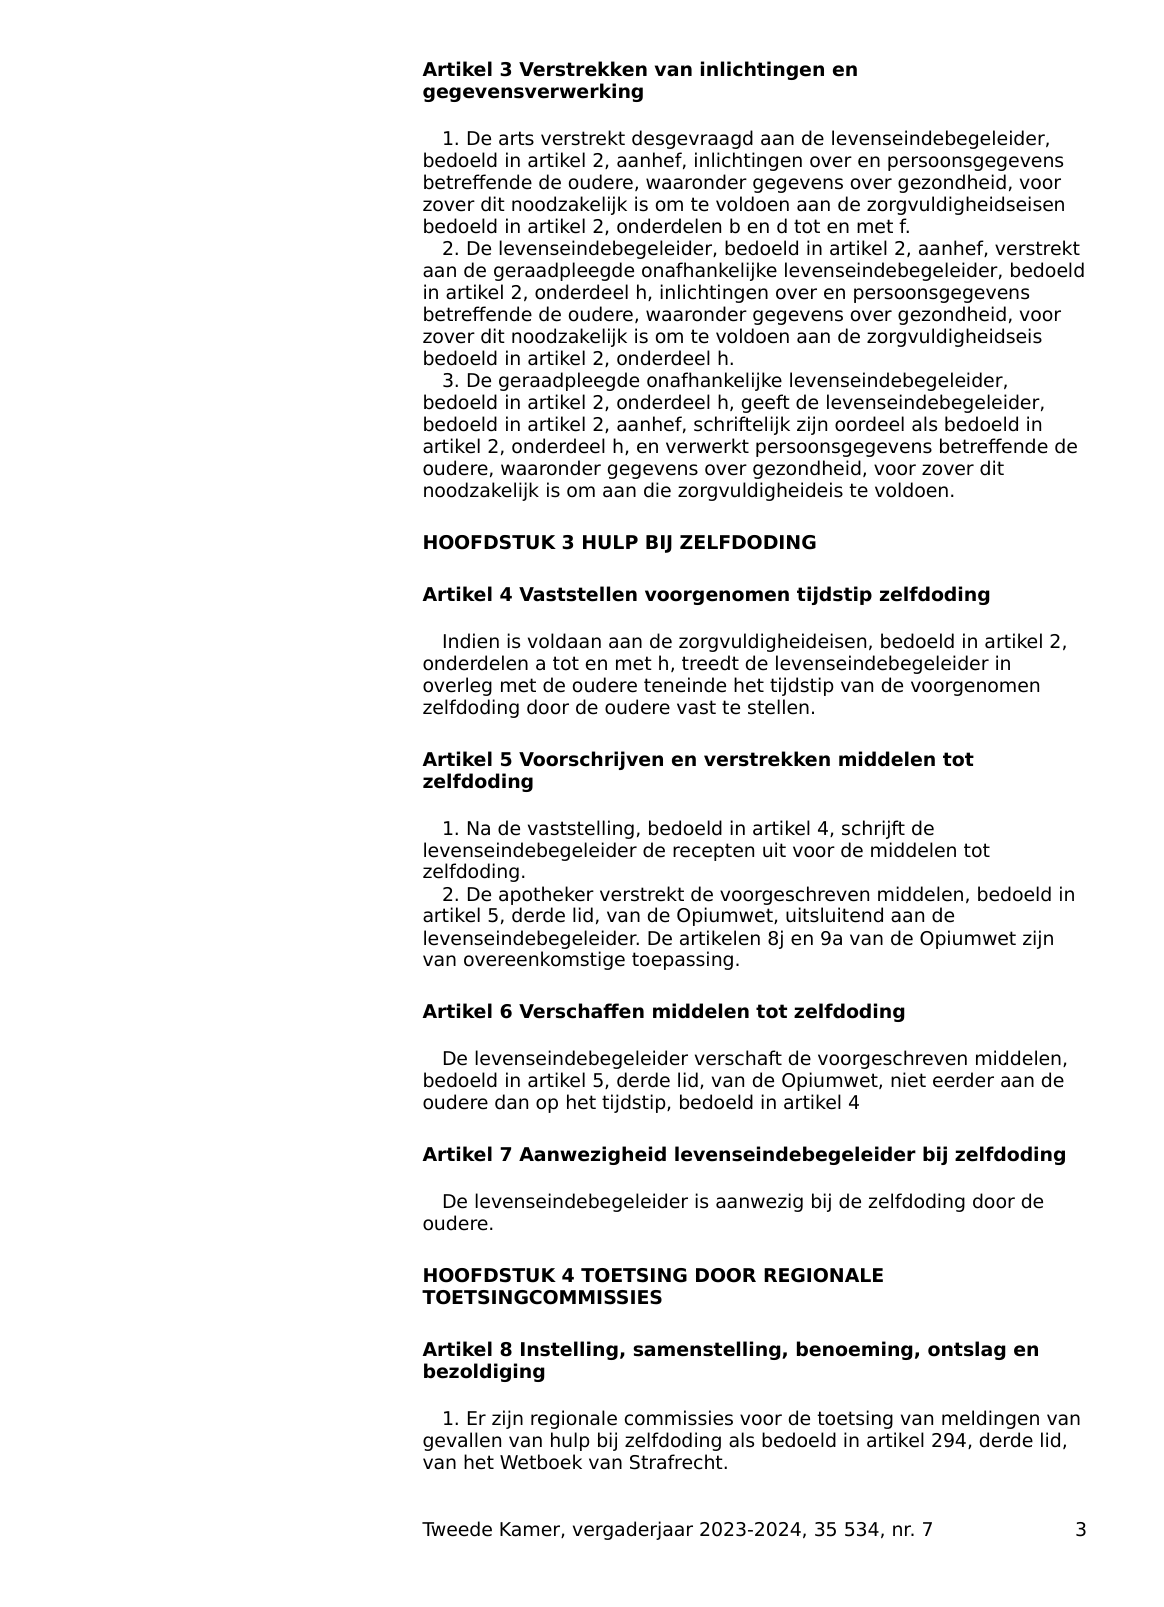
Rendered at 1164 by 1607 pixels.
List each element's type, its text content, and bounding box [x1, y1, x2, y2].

subtitle Artikel 3 Verstrekken van inlichtingen en gegevensverwerking [422, 59, 1087, 103]
subtitle Artikel 5 Voorschrijven en verstrekken middelen tot zelfdoding [422, 748, 1087, 792]
subtitle Artikel 7 Aanwezigheid levenseindebegeleider bij zelfdoding [422, 1144, 1087, 1166]
subtitle Artikel 4 Vaststellen voorgenomen tijdstip zelfdoding [422, 584, 1087, 606]
text 1. Na de vaststelling, bedoeld in artikel 4, schrijft de levenseindebegeleider de recepten uit voor de middelen tot zelfdoding. [422, 817, 1087, 883]
text De levenseindebegeleider is aanwezig bij de zelfdoding door de oudere. [422, 1191, 1087, 1235]
text 2. De apotheker verstrekt de voorgeschreven middelen, bedoeld in artikel 5, derde lid, van de Opiumwet, uitsluitend aan de levenseindebegeleider. De artikelen 8j en 9a van de Opiumwet zijn van overeenkomstige toepassing. [422, 883, 1087, 971]
text 2. De levenseindebegeleider, bedoeld in artikel 2, aanhef, verstrekt aan de geraadpleegde onafhankelijke levenseindebegeleider, bedoeld in artikel 2, onderdeel h, inlichtingen over en persoonsgegevens betreffende de oudere, waaronder gegevens over gezondheid, voor zover dit noodzakelijk is om te voldoen aan de zorgvuldigheidseis bedoeld in artikel 2, onderdeel h. [422, 238, 1087, 370]
text 3. De geraadpleegde onafhankelijke levenseindebegeleider, bedoeld in artikel 2, onderdeel h, geeft de levenseindebegeleider, bedoeld in artikel 2, aanhef, schriftelijk zijn oordeel als bedoeld in artikel 2, onderdeel h, en verwerkt persoonsgegevens betreffende de oudere, waaronder gegevens over gezondheid, voor zover dit noodzakelijk is om aan die zorgvuldigheideis te voldoen. [422, 370, 1087, 502]
text 1. Er zijn regionale commissies voor de toetsing van meldingen van gevallen van hulp bij zelfdoding als bedoeld in artikel 294, derde lid, van het Wetboek van Strafrecht. [422, 1408, 1087, 1474]
subtitle Artikel 8 Instelling, samenstelling, benoeming, ontslag en bezoldiging [422, 1339, 1087, 1383]
subtitle Artikel 6 Verschaffen middelen tot zelfdoding [422, 1001, 1087, 1023]
subtitle HOOFDSTUK 4 TOETSING DOOR REGIONALE TOETSINGCOMMISSIES [422, 1265, 1087, 1309]
text 1. De arts verstrekt desgevraagd aan de levenseindebegeleider, bedoeld in artikel 2, aanhef, inlichtingen over en persoonsgegevens betreffende de oudere, waaronder gegevens over gezondheid, voor zover dit noodzakelijk is om te voldoen aan de zorgvuldigheidseisen bedoeld in artikel 2, onderdelen b en d tot en met f. [422, 128, 1087, 238]
subtitle HOOFDSTUK 3 HULP BIJ ZELFDODING [422, 532, 1087, 554]
text De levenseindebegeleider verschaft de voorgeschreven middelen, bedoeld in artikel 5, derde lid, van de Opiumwet, niet eerder aan de oudere dan op het tijdstip, bedoeld in artikel 4 [422, 1048, 1087, 1114]
text Indien is voldaan aan de zorgvuldigheideisen, bedoeld in artikel 2, onderdelen a tot en met h, treedt de levenseindebegeleider in overleg met de oudere teneinde het tijdstip van de voorgenomen zelfdoding door de oudere vast te stellen. [422, 631, 1087, 718]
